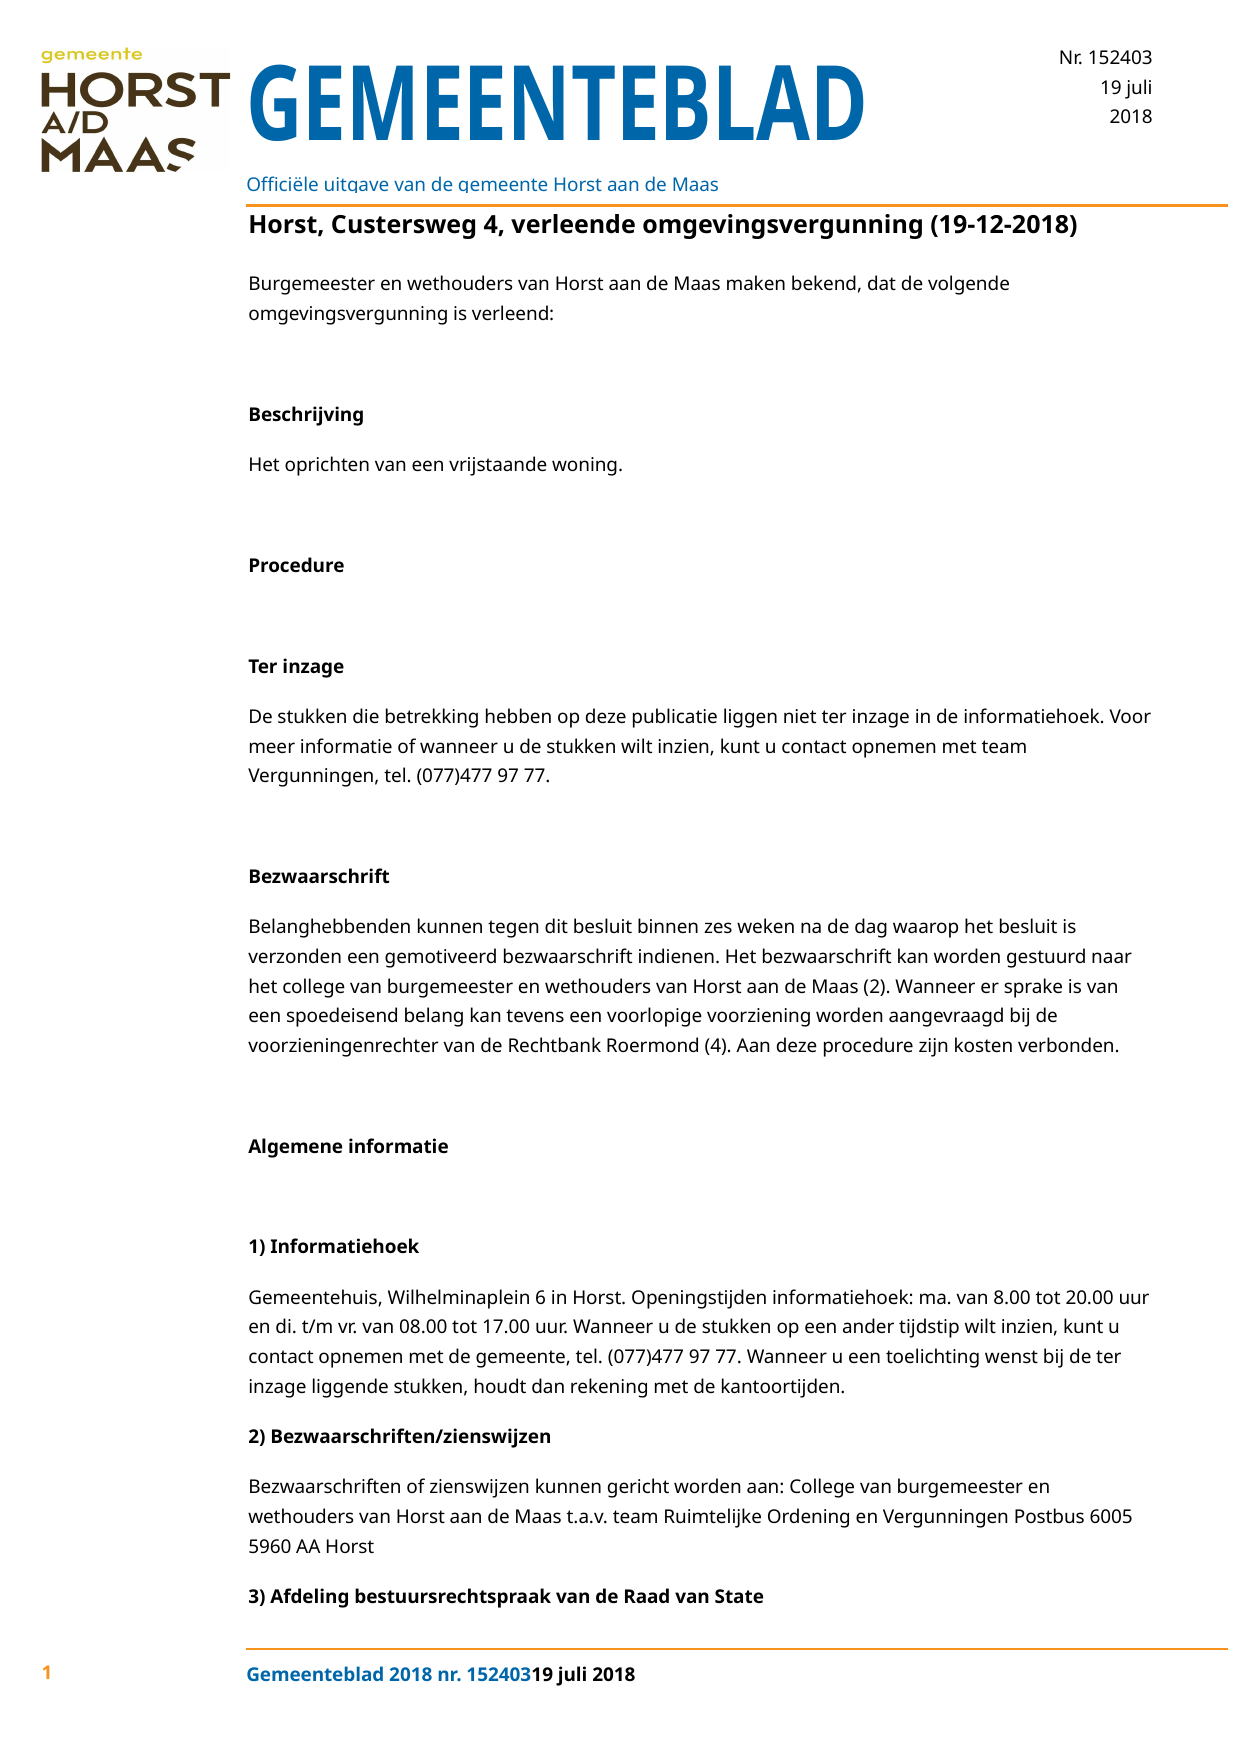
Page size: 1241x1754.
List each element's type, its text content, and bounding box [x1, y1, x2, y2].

text Procedure [248, 552, 1152, 578]
text Horst, Custersweg 4, verleende omgevingsvergunning (19-12-2018) [248, 207, 1152, 241]
text 1) Informatiehoek [248, 1234, 1152, 1259]
text Beschrijving [248, 401, 1152, 426]
text Ter inzage [248, 653, 1152, 678]
text Gemeentehuis, Wilhelminaplein 6 in Horst. Openingstijden informatiehoek: ma. van 8.00 tot 20.00 uur en di. t/m vr. van 08.00 tot 17.00 uur. Wanneer u de stukken op een ander tijdstip wilt inzien, kunt u contact opnemen met de gemeente, tel. (077)477 97 77. Wanneer u een toelichting wenst bij de ter inzage liggende stukken, houdt dan rekening met de kantoortijden. [248, 1284, 1152, 1398]
text Bezwaarschrift [248, 863, 1152, 889]
text 3) Afdeling bestuursrechtspraak van de Raad van State [248, 1583, 1152, 1609]
picture [41, 47, 231, 172]
text Het oprichten van een vrijstaande woning. [248, 451, 1152, 477]
text Bezwaarschriften of zienswijzen kunnen gericht worden aan: College van burgemeester en wethouders van Horst aan de Maas t.a.v. team Ruimtelijke Ordening en Vergunningen Postbus 6005 5960 AA Horst [248, 1474, 1152, 1558]
text 2) Bezwaarschriften/zienswijzen [248, 1423, 1152, 1449]
text Burgemeester en wethouders van Horst aan de Maas maken bekend, dat de volgende omgevingsvergunning is verleend: [248, 270, 1152, 326]
text Algemene informatie [248, 1133, 1152, 1158]
text Belanghebbenden kunnen tegen dit besluit binnen zes weken na de dag waarop het besluit is verzonden een gemotiveerd bezwaarschrift indienen. Het bezwaarschrift kan worden gestuurd naar het college van burgemeester en wethouders van Horst aan de Maas (2). Wanneer er sprake is van een spoedeisend belang kan tevens een voorlopige voorziening worden aangevraagd bij de voorzieningenrechter van de Rechtbank Roermond (4). Aan deze procedure zijn kosten verbonden. [248, 914, 1152, 1058]
text De stukken die betrekking hebben op deze publicatie liggen niet ter inzage in de informatiehoek. Voor meer informatie of wanneer u de stukken wilt inzien, kunt u contact opnemen met team Vergunningen, tel. (077)477 97 77. [248, 703, 1152, 788]
